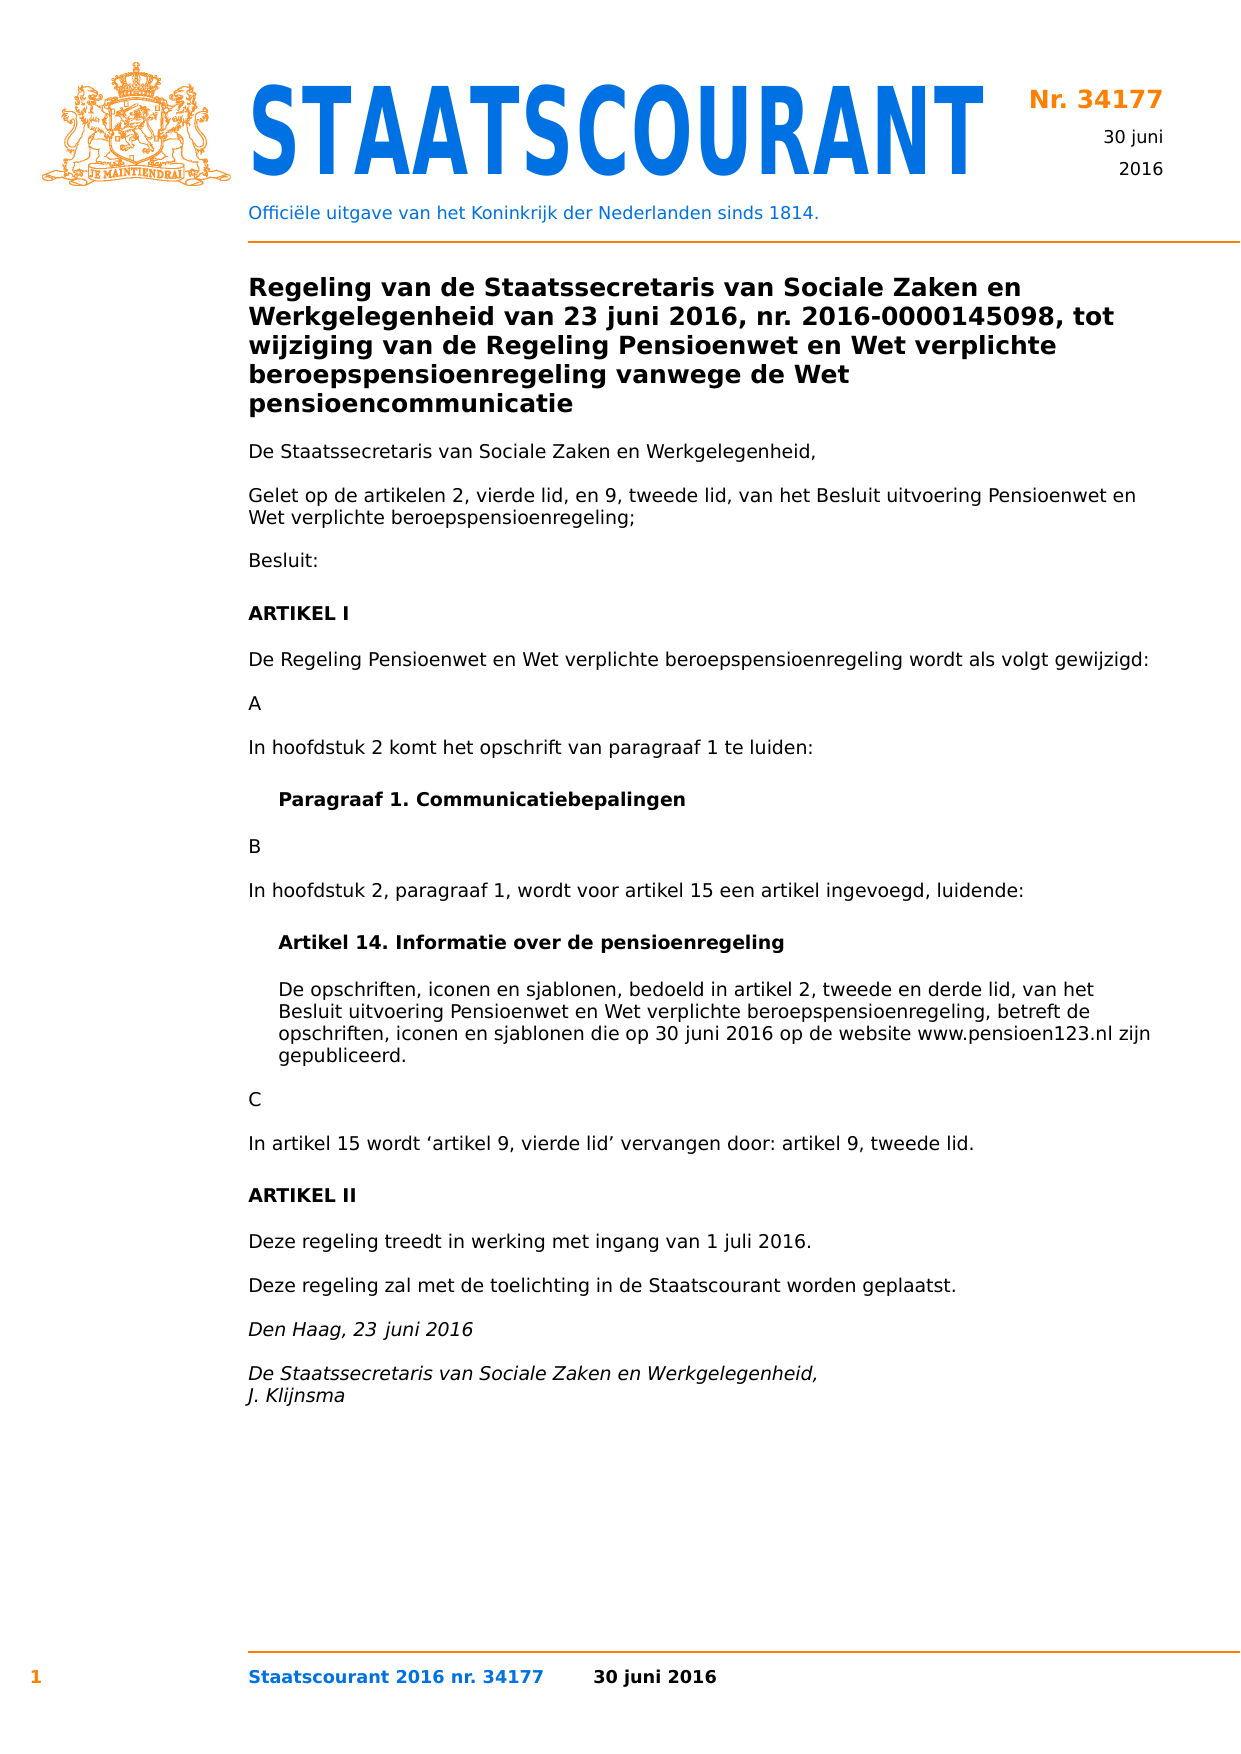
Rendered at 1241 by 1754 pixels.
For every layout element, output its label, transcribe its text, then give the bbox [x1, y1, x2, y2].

text Gelet op de artikelen 2, vierde lid, en 9, tweede lid, van het Besluit uitvoering Pensioenwet en Wet verplichte beroepspensioenregeling; [248, 484, 1163, 528]
table_header STAATSCOURANT [248, 62, 998, 203]
table_cell 30 juni [998, 121, 1240, 153]
text B [248, 836, 1163, 858]
text De Staatssecretaris van Sociale Zaken en Werkgelegenheid, J. Klijnsma [248, 1363, 1163, 1407]
text C [248, 1089, 1163, 1111]
table_header Nr. 34177 [998, 62, 1240, 121]
subtitle ARTIKEL II [248, 1184, 1163, 1206]
text De opschriften, iconen en sjablonen, bedoeld in artikel 2, tweede en derde lid, van het Besluit uitvoering Pensioenwet en Wet verplichte beroepspensioenregeling, betreft de opschriften, iconen en sjablonen die op 30 juni 2016 op de website www.pensioen123.nl zijn gepubliceerd. [278, 979, 1163, 1067]
table_header [25, 62, 248, 241]
subtitle ARTIKEL I [248, 602, 1163, 624]
subtitle Paragraaf 1. Communicatiebepalingen [278, 789, 1163, 811]
text Den Haag, 23 juni 2016 [248, 1319, 1163, 1341]
text De Regeling Pensioenwet en Wet verplichte beroepspensioenregeling wordt als volgt gewijzigd: [248, 649, 1163, 671]
text In hoofdstuk 2 komt het opschrift van paragraaf 1 te luiden: [248, 737, 1163, 759]
subtitle Artikel 14. Informatie over de pensioenregeling [278, 932, 1163, 954]
text Besluit: [248, 550, 1163, 572]
table_cell 2016 [998, 153, 1240, 203]
text In hoofdstuk 2, paragraaf 1, wordt voor artikel 15 een artikel ingevoegd, luidende: [248, 880, 1163, 902]
text Deze regeling zal met de toelichting in de Staatscourant worden geplaatst. [248, 1275, 1163, 1297]
text De Staatssecretaris van Sociale Zaken en Werkgelegenheid, [248, 441, 1163, 463]
subtitle Regeling van de Staatssecretaris van Sociale Zaken en Werkgelegenheid van 23 juni 2016, nr. 2016-0000145098, tot wijziging van de Regeling Pensioenwet en Wet verplichte beroepspensioenregeling vanwege de Wet pensioencommunicatie [248, 273, 1163, 419]
text A [248, 693, 1163, 715]
table_cell Officiële uitgave van het Koninkrijk der Nederlanden sinds 1814. [248, 203, 1240, 241]
text Deze regeling treedt in werking met ingang van 1 juli 2016. [248, 1231, 1163, 1253]
picture [41, 62, 231, 186]
text In artikel 15 wordt ‘artikel 9, vierde lid’ vervangen door: artikel 9, tweede lid. [248, 1132, 1163, 1154]
